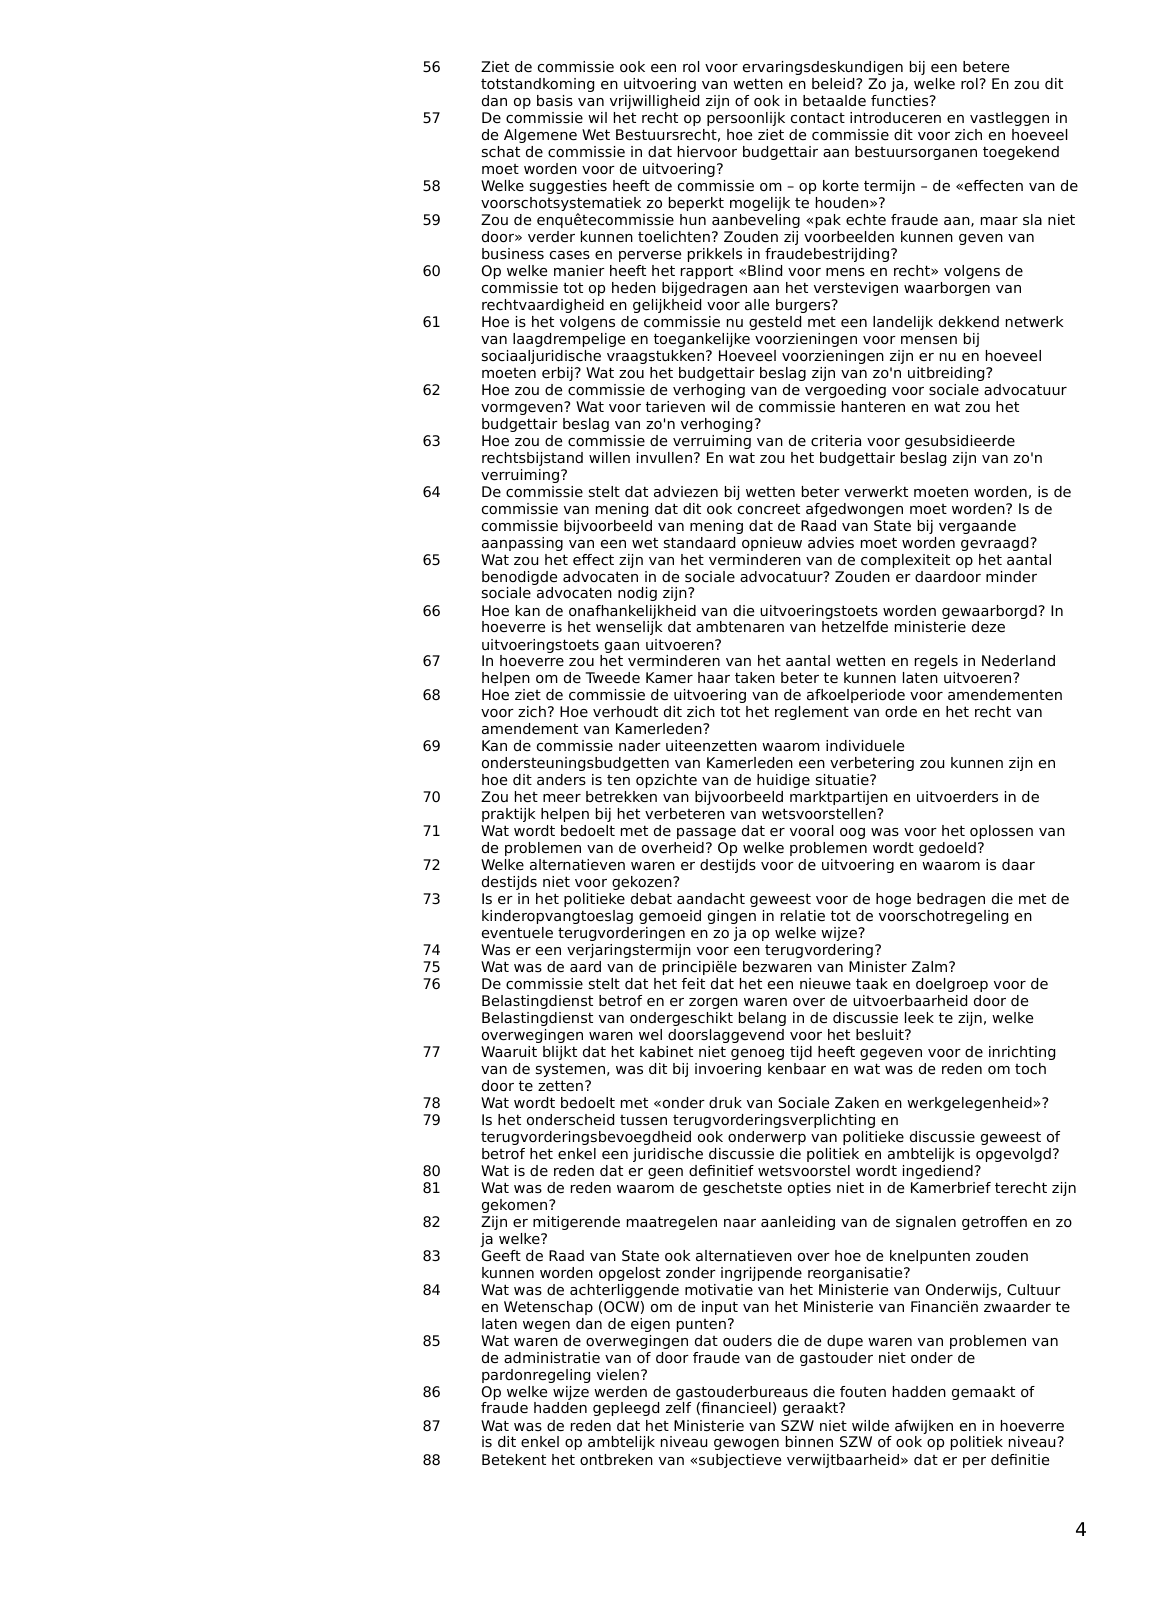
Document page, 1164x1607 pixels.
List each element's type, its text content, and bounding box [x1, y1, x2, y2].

table_cell Hoe kan de onafhankelijkheid van die uitvoeringstoets worden gewaarborgd? In hoeverre is het wenselijk dat ambtenaren van hetzelfde ministerie deze uitvoeringstoets gaan uitvoeren? [475, 603, 1087, 653]
table_cell 81 [422, 1180, 475, 1214]
table_cell 62 [422, 382, 475, 433]
table_cell Is er in het politieke debat aandacht geweest voor de hoge bedragen die met de kinderopvangtoeslag gemoeid gingen in relatie tot de voorschotregeling en eventuele terugvorderingen en zo ja op welke wijze? [475, 891, 1087, 942]
table_cell 66 [422, 603, 475, 653]
table_cell Wat was de reden dat het Ministerie van SZW niet wilde afwijken en in hoeverre is dit enkel op ambtelijk niveau gewogen binnen SZW of ook op politiek niveau? [475, 1418, 1087, 1451]
table_cell Zou het meer betrekken van bijvoorbeeld marktpartijen en uitvoerders in de praktijk helpen bij het verbeteren van wetsvoorstellen? [475, 789, 1087, 823]
table_cell Geeft de Raad van State ook alternatieven over hoe de knelpunten zouden kunnen worden opgelost zonder ingrijpende reorganisatie? [475, 1248, 1087, 1282]
table_cell Op welke manier heeft het rapport «Blind voor mens en recht» volgens de commissie tot op heden bijgedragen aan het verstevigen waarborgen van rechtvaardigheid en gelijkheid voor alle burgers? [475, 263, 1087, 314]
table_cell 63 [422, 433, 475, 483]
table_cell Welke alternatieven waren er destijds voor de uitvoering en waarom is daar destijds niet voor gekozen? [475, 857, 1087, 891]
table_cell Is het onderscheid tussen terugvorderingsverplichting en terugvorderingsbevoegdheid ook onderwerp van politieke discussie geweest of betrof het enkel een juridische discussie die politiek en ambtelijk is opgevolgd? [475, 1112, 1087, 1163]
table_cell Ziet de commissie ook een rol voor ervaringsdeskundigen bij een betere totstandkoming en uitvoering van wetten en beleid? Zo ja, welke rol? En zou dit dan op basis van vrijwilligheid zijn of ook in betaalde functies? [475, 59, 1087, 110]
table_cell Hoe zou de commissie de verruiming van de criteria voor gesubsidieerde rechtsbijstand willen invullen? En wat zou het budgettair beslag zijn van zo'n verruiming? [475, 433, 1087, 483]
table_cell 65 [422, 551, 475, 602]
table_cell 71 [422, 823, 475, 857]
table_cell 67 [422, 653, 475, 687]
table_cell 74 [422, 942, 475, 959]
table_cell Op welke wijze werden de gastouderbureaus die fouten hadden gemaakt of fraude hadden gepleegd zelf (financieel) geraakt? [475, 1384, 1087, 1417]
table_cell 72 [422, 857, 475, 891]
table_cell Hoe zou de commissie de verhoging van de vergoeding voor sociale advocatuur vormgeven? Wat voor tarieven wil de commissie hanteren en wat zou het budgettair beslag van zo'n verhoging? [475, 382, 1087, 433]
table_cell 70 [422, 789, 475, 823]
table_cell 88 [422, 1451, 475, 1468]
table_cell De commissie stelt dat adviezen bij wetten beter verwerkt moeten worden, is de commissie van mening dat dit ook concreet afgedwongen moet worden? Is de commissie bijvoorbeeld van mening dat de Raad van State bij vergaande aanpassing van een wet standaard opnieuw advies moet worden gevraagd? [475, 484, 1087, 551]
table_cell 79 [422, 1112, 475, 1163]
table_cell Wat was de achterliggende motivatie van het Ministerie van Onderwijs, Cultuur en Wetenschap (OCW) om de input van het Ministerie van Financiën zwaarder te laten wegen dan de eigen punten? [475, 1282, 1087, 1332]
table_cell Wat wordt bedoelt met «onder druk van Sociale Zaken en werkgelegenheid»? [475, 1095, 1087, 1112]
table_cell 69 [422, 738, 475, 789]
table_cell 58 [422, 178, 475, 212]
table_cell 85 [422, 1333, 475, 1383]
table_cell Wat wordt bedoelt met de passage dat er vooral oog was voor het oplossen van de problemen van de overheid? Op welke problemen wordt gedoeld? [475, 823, 1087, 857]
table_cell 84 [422, 1282, 475, 1332]
table_cell 82 [422, 1214, 475, 1248]
table_cell 68 [422, 687, 475, 738]
table_cell In hoeverre zou het verminderen van het aantal wetten en regels in Nederland helpen om de Tweede Kamer haar taken beter te kunnen laten uitvoeren? [475, 653, 1087, 687]
table_cell Wat was de aard van de principiële bezwaren van Minister Zalm? [475, 959, 1087, 976]
table_cell 76 [422, 976, 475, 1044]
table_cell Zijn er mitigerende maatregelen naar aanleiding van de signalen getroffen en zo ja welke? [475, 1214, 1087, 1248]
table_cell 73 [422, 891, 475, 942]
table_cell 75 [422, 959, 475, 976]
table_cell Wat is de reden dat er geen definitief wetsvoorstel wordt ingediend? [475, 1163, 1087, 1180]
table_cell Hoe is het volgens de commissie nu gesteld met een landelijk dekkend netwerk van laagdrempelige en toegankelijke voorzieningen voor mensen bij sociaaljuridische vraagstukken? Hoeveel voorzieningen zijn er nu en hoeveel moeten erbij? Wat zou het budgettair beslag zijn van zo'n uitbreiding? [475, 314, 1087, 382]
table_cell 57 [422, 110, 475, 178]
table_cell Kan de commissie nader uiteenzetten waarom individuele ondersteuningsbudgetten van Kamerleden een verbetering zou kunnen zijn en hoe dit anders is ten opzichte van de huidige situatie? [475, 738, 1087, 789]
table_cell De commissie stelt dat het feit dat het een nieuwe taak en doelgroep voor de Belastingdienst betrof en er zorgen waren over de uitvoerbaarheid door de Belastingdienst van ondergeschikt belang in de discussie leek te zijn, welke overwegingen waren wel doorslaggevend voor het besluit? [475, 976, 1087, 1044]
table_cell 78 [422, 1095, 475, 1112]
table_cell 87 [422, 1418, 475, 1451]
table_cell Wat was de reden waarom de geschetste opties niet in de Kamerbrief terecht zijn gekomen? [475, 1180, 1087, 1214]
table_cell 60 [422, 263, 475, 314]
table_cell Welke suggesties heeft de commissie om – op korte termijn – de «effecten van de voorschotsystematiek zo beperkt mogelijk te houden»? [475, 178, 1087, 212]
table_cell 83 [422, 1248, 475, 1282]
table_cell 59 [422, 212, 475, 263]
table_cell 77 [422, 1044, 475, 1095]
table_cell 61 [422, 314, 475, 382]
table_cell Wat zou het effect zijn van het verminderen van de complexiteit op het aantal benodigde advocaten in de sociale advocatuur? Zouden er daardoor minder sociale advocaten nodig zijn? [475, 551, 1087, 602]
table_cell Was er een verjaringstermijn voor een terugvordering? [475, 942, 1087, 959]
table_cell Zou de enquêtecommissie hun aanbeveling «pak echte fraude aan, maar sla niet door» verder kunnen toelichten? Zouden zij voorbeelden kunnen geven van business cases en perverse prikkels in fraudebestrijding? [475, 212, 1087, 263]
table_cell Betekent het ontbreken van «subjectieve verwijtbaarheid» dat er per definitie [475, 1451, 1087, 1468]
table_cell Wat waren de overwegingen dat ouders die de dupe waren van problemen van de administratie van of door fraude van de gastouder niet onder de pardonregeling vielen? [475, 1333, 1087, 1383]
table_cell 86 [422, 1384, 475, 1417]
table_cell 80 [422, 1163, 475, 1180]
table_cell De commissie wil het recht op persoonlijk contact introduceren en vastleggen in de Algemene Wet Bestuursrecht, hoe ziet de commissie dit voor zich en hoeveel schat de commissie in dat hiervoor budgettair aan bestuursorganen toegekend moet worden voor de uitvoering? [475, 110, 1087, 178]
table_cell 56 [422, 59, 475, 110]
table_cell 64 [422, 484, 475, 551]
table_cell Hoe ziet de commissie de uitvoering van de afkoelperiode voor amendementen voor zich? Hoe verhoudt dit zich tot het reglement van orde en het recht van amendement van Kamerleden? [475, 687, 1087, 738]
table_cell Waaruit blijkt dat het kabinet niet genoeg tijd heeft gegeven voor de inrichting van de systemen, was dit bij invoering kenbaar en wat was de reden om toch door te zetten? [475, 1044, 1087, 1095]
